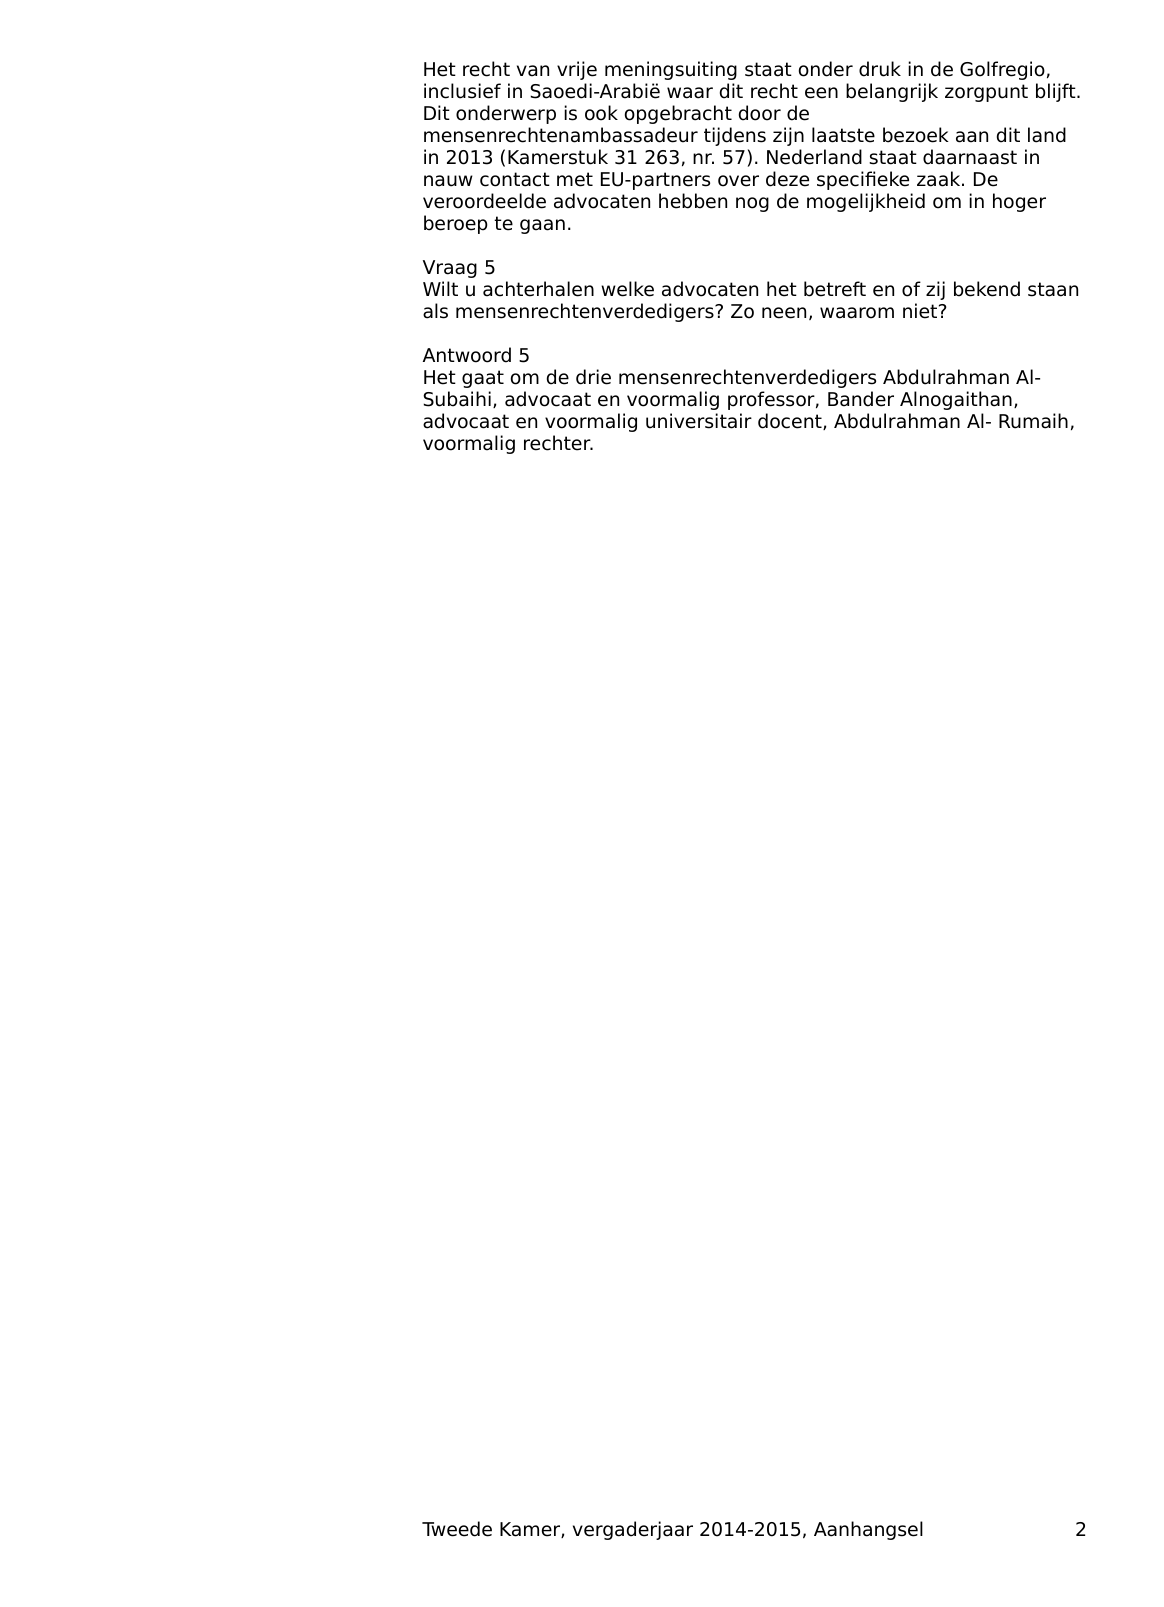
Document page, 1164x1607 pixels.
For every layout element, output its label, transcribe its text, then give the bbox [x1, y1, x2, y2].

text Het recht van vrije meningsuiting staat onder druk in de Golfregio, inclusief in Saoedi-Arabië waar dit recht een belangrijk zorgpunt blijft. Dit onderwerp is ook opgebracht door de mensenrechtenambassadeur tijdens zijn laatste bezoek aan dit land in 2013 (Kamerstuk 31 263, nr. 57). Nederland staat daarnaast in nauw contact met EU-partners over deze specifieke zaak. De veroordeelde advocaten hebben nog de mogelijkheid om in hoger beroep te gaan. [422, 59, 1087, 235]
text Vraag 5 [422, 257, 1087, 279]
text Het gaat om de drie mensenrechtenverdedigers Abdulrahman Al- Subaihi, advocaat en voormalig professor, Bander Alnogaithan, advocaat en voormalig universitair docent, Abdulrahman Al- Rumaih, voormalig rechter. [422, 367, 1087, 455]
text Antwoord 5 [422, 345, 1087, 367]
text Wilt u achterhalen welke advocaten het betreft en of zij bekend staan als mensenrechtenverdedigers? Zo neen, waarom niet? [422, 279, 1087, 323]
